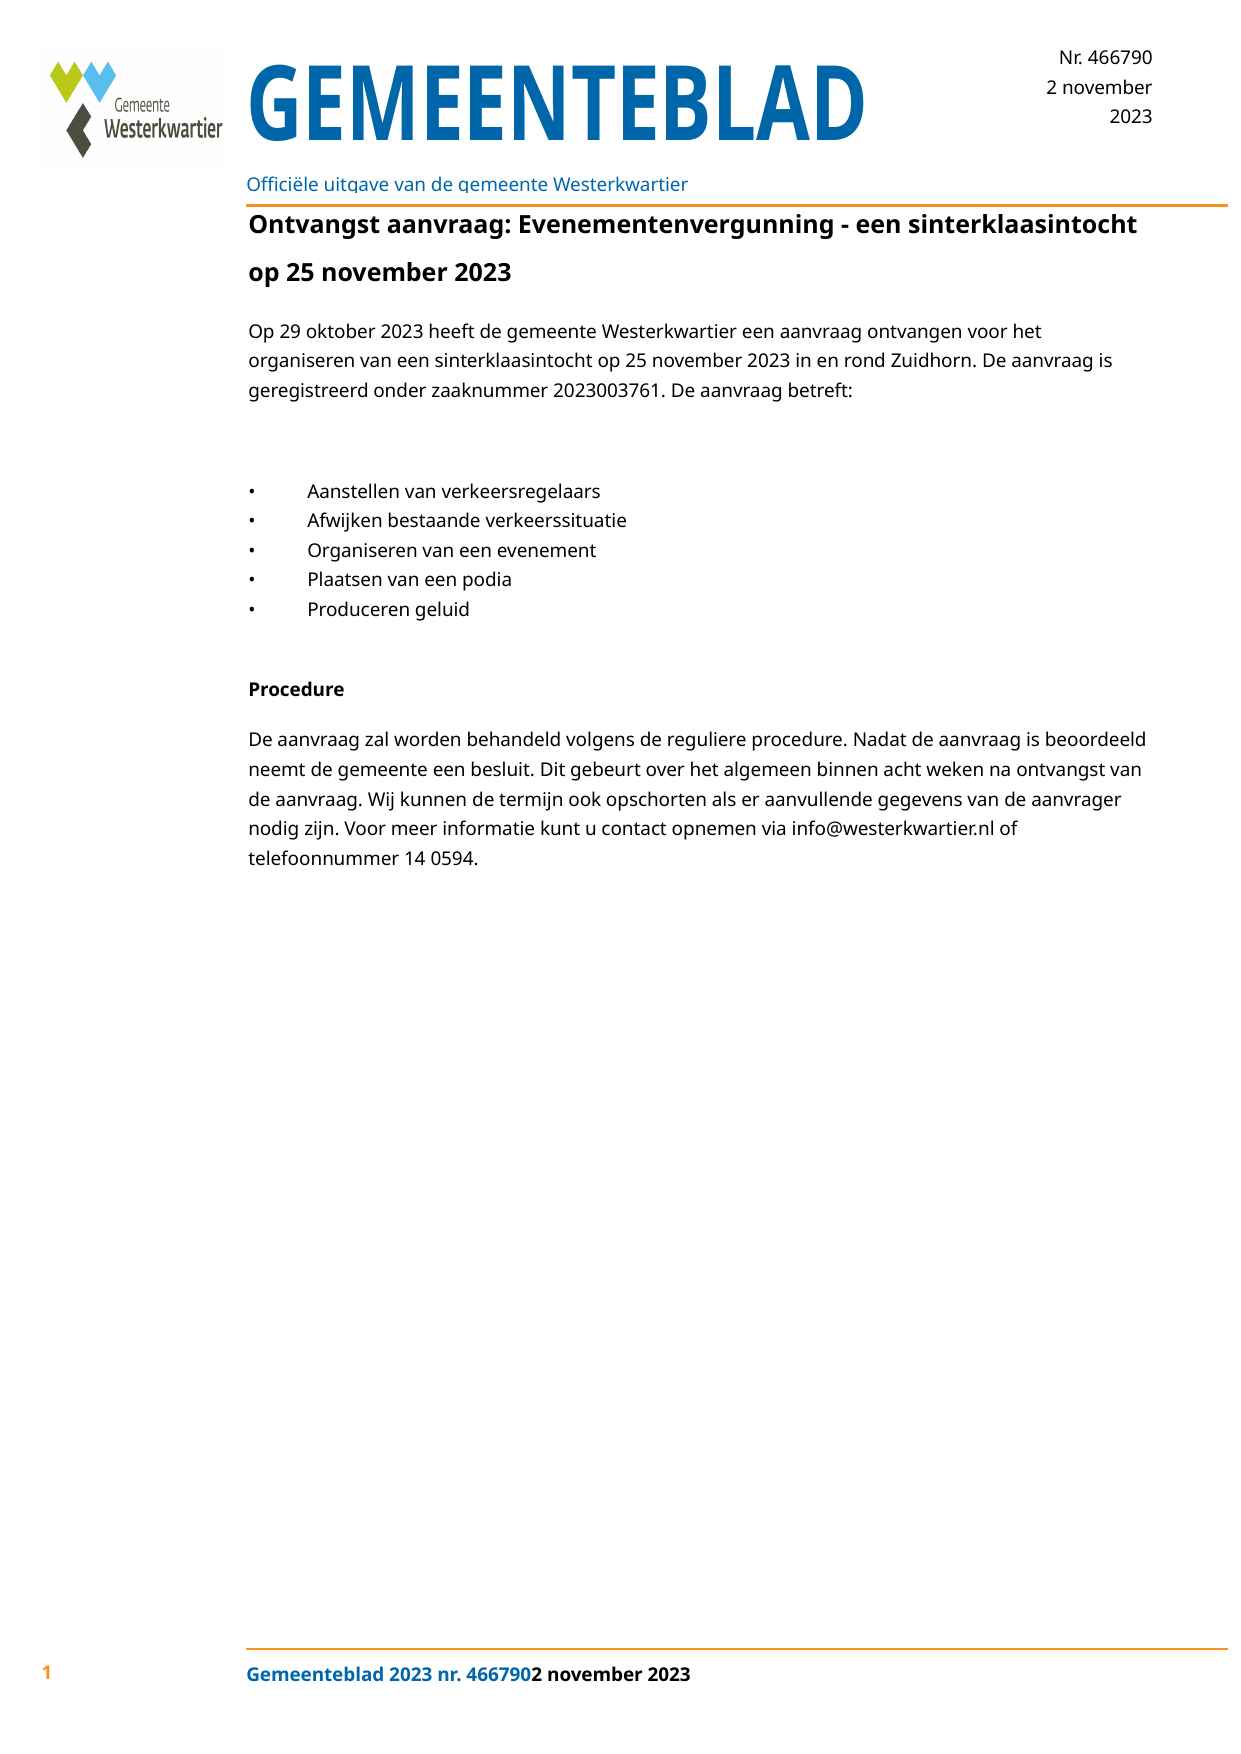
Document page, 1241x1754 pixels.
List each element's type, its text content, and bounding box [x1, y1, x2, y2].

list Plaatsen van een podia [248, 567, 1152, 592]
text Ontvangst aanvraag: Evenementenvergunning - een sinterklaasintocht op 25 november 2023 [248, 207, 1152, 288]
list Produceren geluid [248, 596, 1152, 622]
picture [41, 47, 231, 172]
text De aanvraag zal worden behandeld volgens de reguliere procedure. Nadat de aanvraag is beoordeeld neemt de gemeente een besluit. Dit gebeurt over het algemeen binnen acht weken na ontvangst van de aanvraag. Wij kunnen de termijn ook opschorten als er aanvullende gegevens van de aanvrager nodig zijn. Voor meer informatie kunt u contact opnemen via info@westerkwartier.nl of telefoonnummer 14 0594. [248, 727, 1152, 871]
text Op 29 oktober 2023 heeft de gemeente Westerkwartier een aanvraag ontvangen voor het organiseren van een sinterklaasintocht op 25 november 2023 in en rond Zuidhorn. De aanvraag is geregistreerd onder zaaknummer 2023003761. De aanvraag betreft: [248, 318, 1152, 403]
list Aanstellen van verkeersregelaars [248, 478, 1152, 504]
list Afwijken bestaande verkeerssituatie [248, 507, 1152, 533]
text Procedure [248, 676, 1152, 702]
list Organiseren van een evenement [248, 537, 1152, 563]
